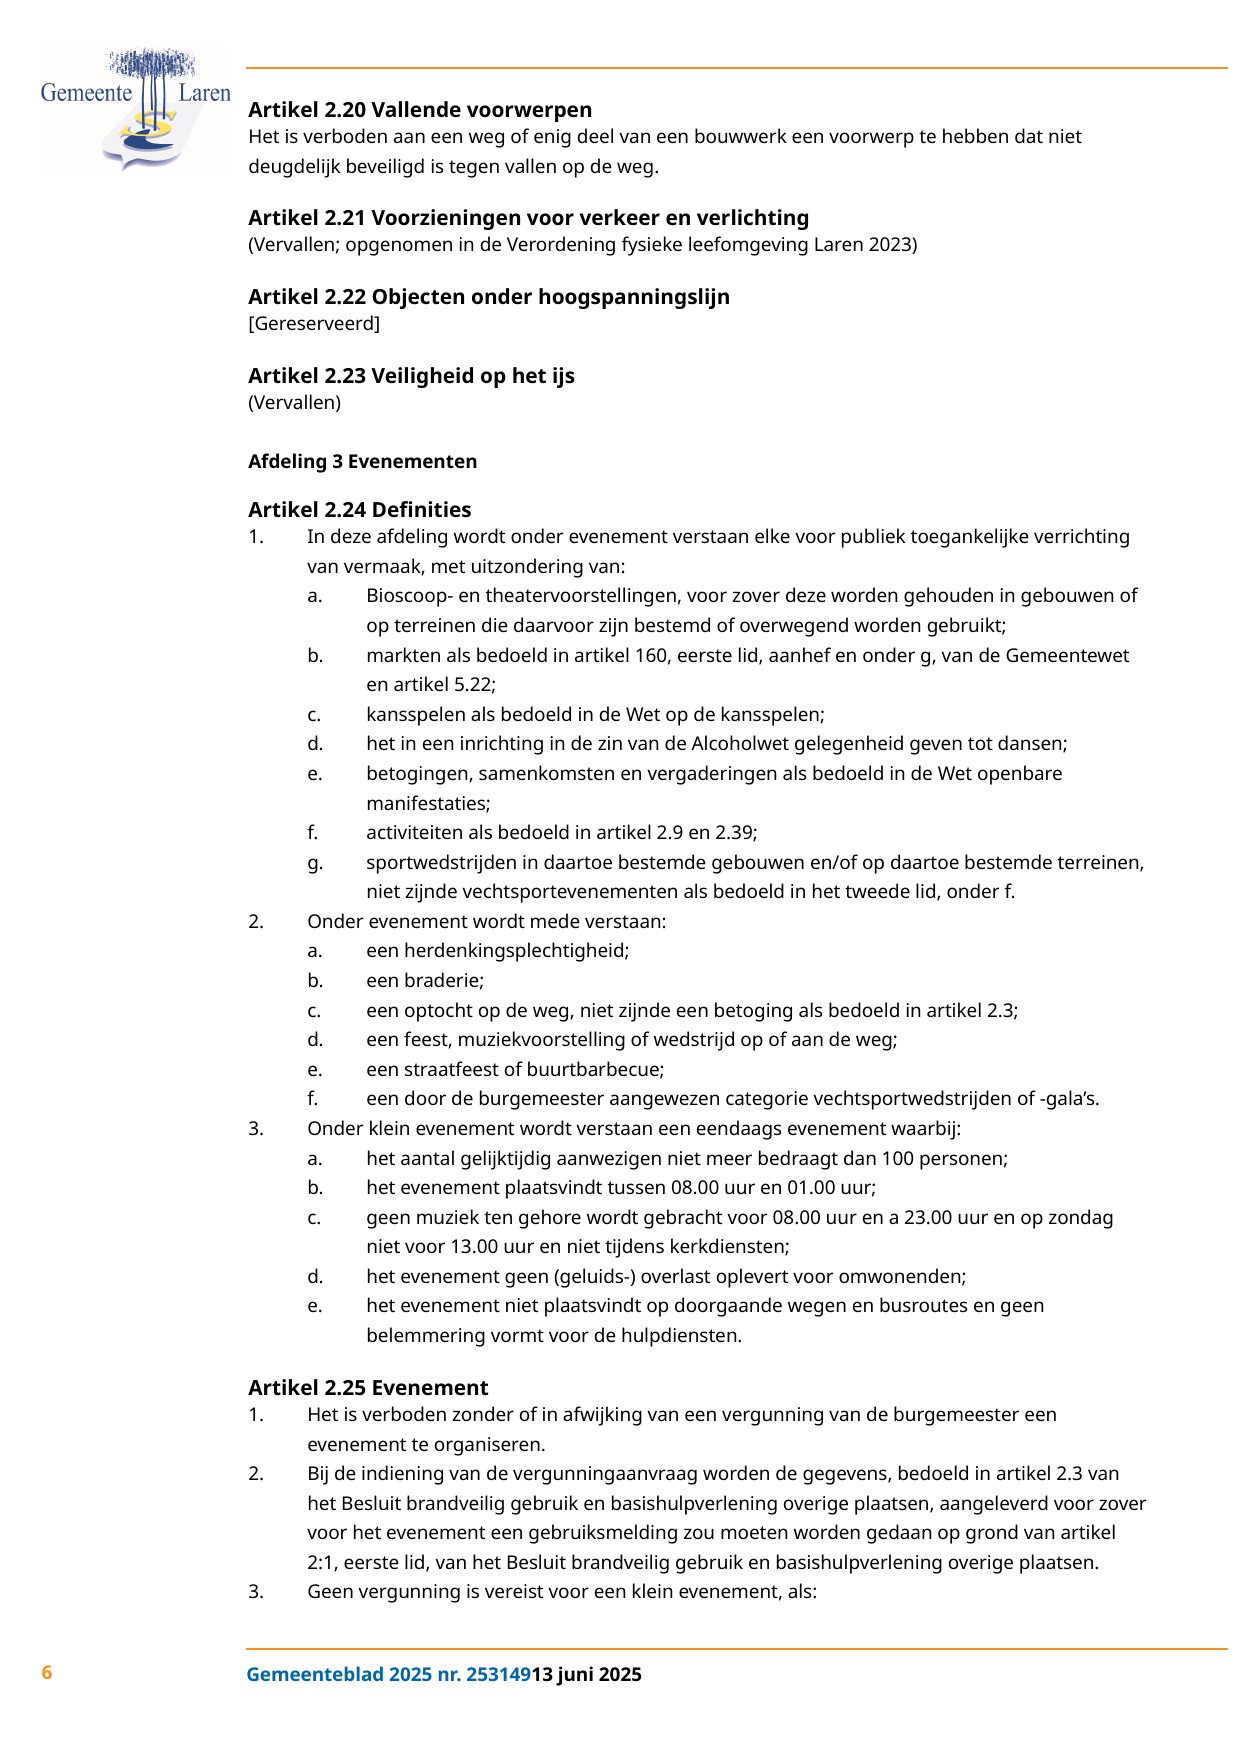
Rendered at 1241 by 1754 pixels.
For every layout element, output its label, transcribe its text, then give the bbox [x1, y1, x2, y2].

text Artikel 2.25 Evenement [248, 1373, 1152, 1401]
list een braderie; [307, 967, 1152, 993]
text Afdeling 3 Evenementen [248, 448, 1152, 474]
list Bij de indiening van de vergunningaanvraag worden de gegevens, bedoeld in artikel 2.3 van het Besluit brandveilig gebruik en basishulpverlening overige plaatsen, aangeleverd voor zover voor het evenement een gebruiksmelding zou moeten worden gedaan op grond van artikel 2:1, eerste lid, van het Besluit brandveilig gebruik en basishulpverlening overige plaatsen. [248, 1460, 1152, 1575]
list een straatfeest of buurtbarbecue; [307, 1056, 1152, 1082]
list Het is verboden zonder of in afwijking van een vergunning van de burgemeester een evenement te organiseren. [248, 1401, 1152, 1456]
list activiteiten als bedoeld in artikel 2.9 en 2.39; [307, 819, 1152, 845]
text Artikel 2.23 Veiligheid op het ijs [248, 361, 1152, 389]
list sportwedstrijden in daartoe bestemde gebouwen en/of op daartoe bestemde terreinen, niet zijnde vechtsportevenementen als bedoeld in het tweede lid, onder f. [307, 849, 1152, 904]
text Artikel 2.22 Objecten onder hoogspanningslijn [248, 282, 1152, 311]
list betogingen, samenkomsten en vergaderingen als bedoeld in de Wet openbare manifestaties; [307, 760, 1152, 816]
list markten als bedoeld in artikel 160, eerste lid, aanhef en onder g, van de Gemeentewet en artikel 5.22; [307, 642, 1152, 697]
text (Vervallen; opgenomen in de Verordening fysieke leefomgeving Laren 2023) [248, 232, 1152, 257]
list het aantal gelijktijdig aanwezigen niet meer bedraagt dan 100 personen; [307, 1145, 1152, 1171]
list geen muziek ten gehore wordt gebracht voor 08.00 uur en a 23.00 uur en op zondag niet voor 13.00 uur en niet tijdens kerkdiensten; [307, 1204, 1152, 1259]
list Bioscoop- en theatervoorstellingen, voor zover deze worden gehouden in gebouwen of op terreinen die daarvoor zijn bestemd of overwegend worden gebruikt; [307, 583, 1152, 638]
list het in een inrichting in de zin van de Alcoholwet gelegenheid geven tot dansen; [307, 731, 1152, 756]
list kansspelen als bedoeld in de Wet op de kansspelen; [307, 701, 1152, 727]
text Artikel 2.24 Definities [248, 495, 1152, 523]
list het evenement niet plaatsvindt op doorgaande wegen en busroutes en geen belemmering vormt voor de hulpdiensten. [307, 1293, 1152, 1348]
list een door de burgemeester aangewezen categorie vechtsportwedstrijden of -gala’s. [307, 1086, 1152, 1111]
list het evenement plaatsvindt tussen 08.00 uur en 01.00 uur; [307, 1174, 1152, 1200]
list het evenement geen (geluids-) overlast oplevert voor omwonenden; [307, 1263, 1152, 1289]
text Artikel 2.21 Voorzieningen voor verkeer en verlichting [248, 203, 1152, 232]
text Het is verboden aan een weg of enig deel van een bouwwerk een voorwerp te hebben dat niet deugdelijk beveiligd is tegen vallen op de weg. [248, 123, 1152, 178]
picture [41, 47, 231, 172]
list een herdenkingsplechtigheid; [307, 938, 1152, 963]
list een feest, muziekvoorstelling of wedstrijd op of aan de weg; [307, 1026, 1152, 1052]
list Onder evenement wordt mede verstaan: [248, 908, 1152, 934]
text (Vervallen) [248, 389, 1152, 415]
list een optocht op de weg, niet zijnde een betoging als bedoeld in artikel 2.3; [307, 997, 1152, 1023]
text Artikel 2.20 Vallende voorwerpen [248, 95, 1152, 123]
text [Gereserveerd] [248, 311, 1152, 336]
list Geen vergunning is vereist voor een klein evenement, als: [248, 1579, 1152, 1604]
list Onder klein evenement wordt verstaan een eendaags evenement waarbij: [248, 1115, 1152, 1141]
list In deze afdeling wordt onder evenement verstaan elke voor publiek toegankelijke verrichting van vermaak, met uitzondering van: [248, 523, 1152, 579]
